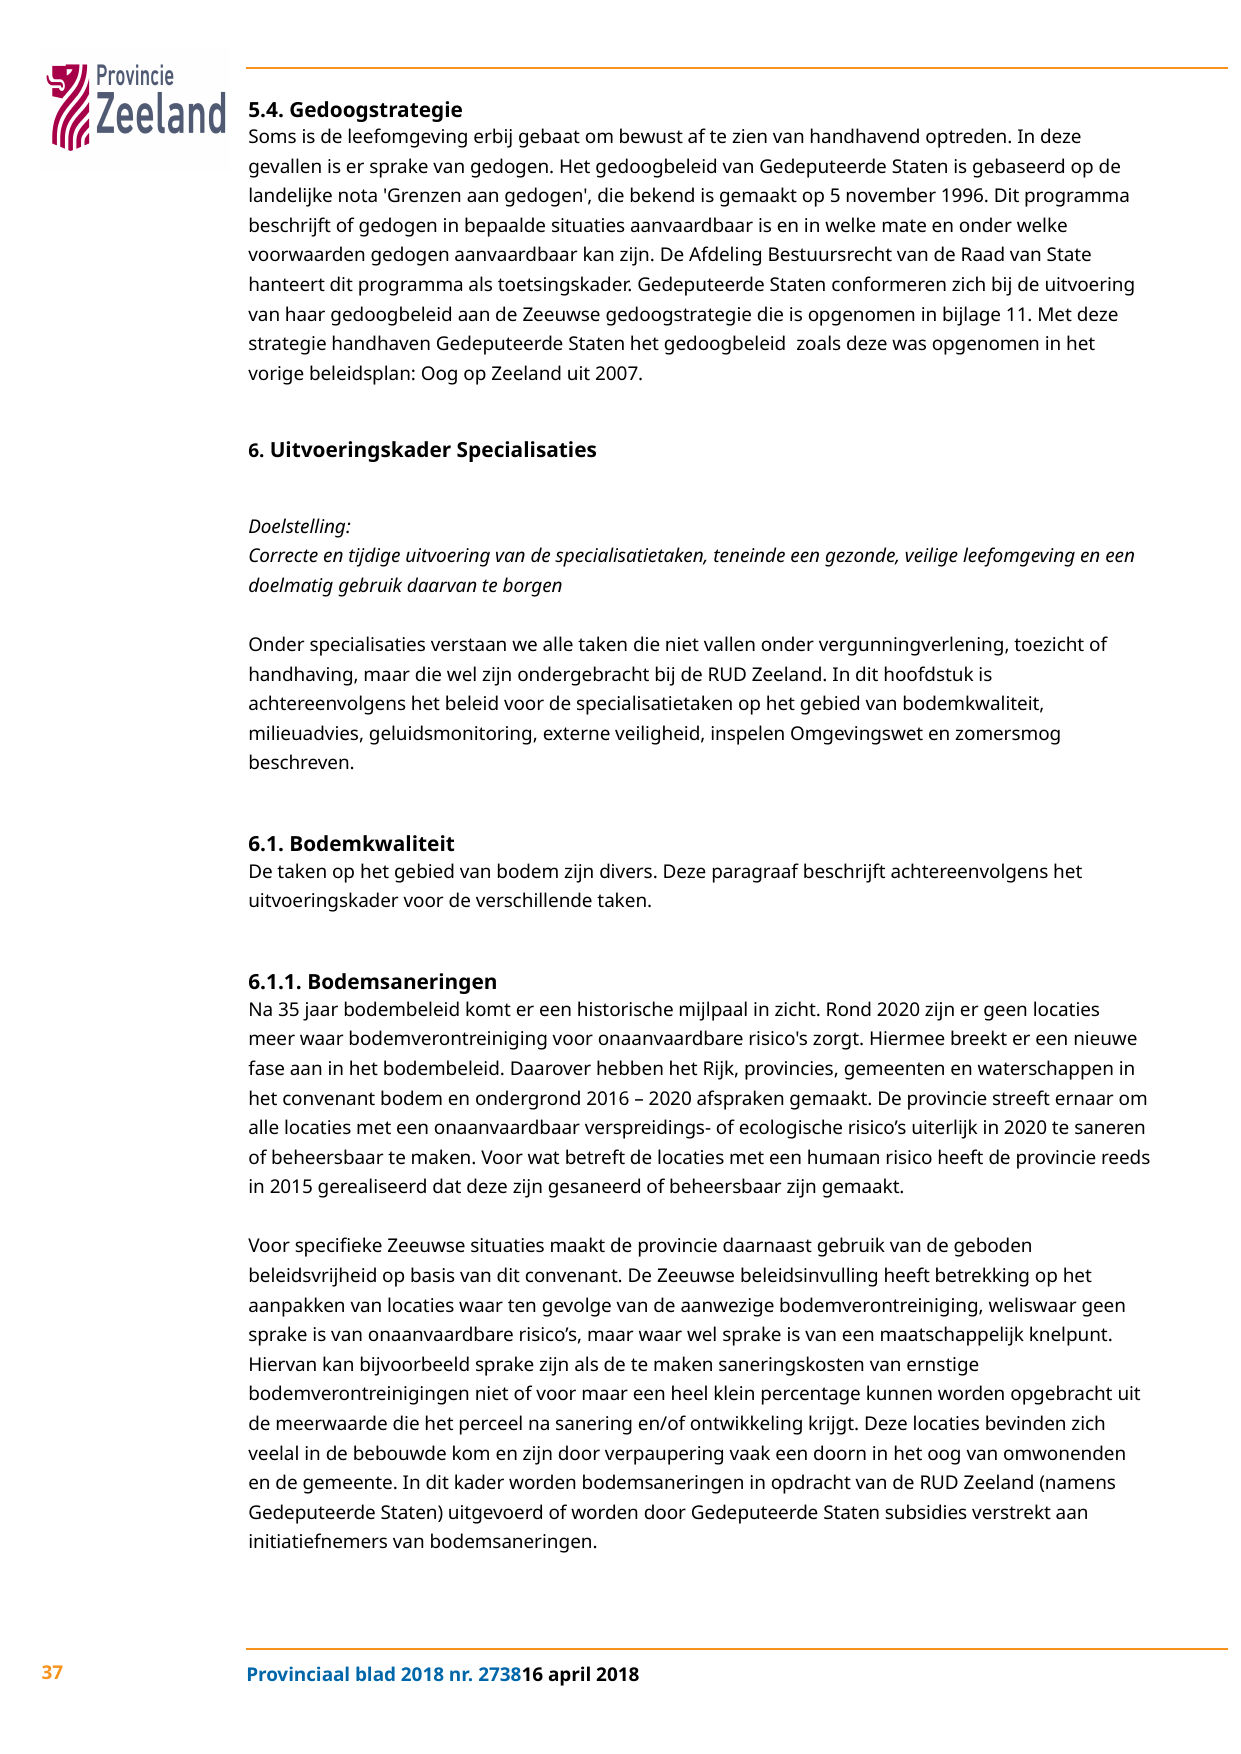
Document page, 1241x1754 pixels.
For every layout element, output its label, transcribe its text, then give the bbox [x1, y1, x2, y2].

text Na 35 jaar bodembeleid komt er een historische mijlpaal in zicht. Rond 2020 zijn er geen locaties meer waar bodemverontreiniging voor onaanvaardbare risico's zorgt. Hiermee breekt er een nieuwe fase aan in het bodembeleid. Daarover hebben het Rijk, provincies, gemeenten en waterschappen in het convenant bodem en ondergrond 2016 – 2020 afspraken gemaakt. De provincie streeft ernaar om alle locaties met een onaanvaardbaar verspreidings- of ecologische risico’s uiterlijk in 2020 te saneren of beheersbaar te maken. Voor wat betreft de locaties met een humaan risico heeft de provincie reeds in 2015 gerealiseerd dat deze zijn gesaneerd of beheersbaar zijn gemaakt. [248, 996, 1152, 1199]
text Doelstelling: [248, 513, 1152, 538]
picture [41, 47, 231, 172]
text Onder specialisaties verstaan we alle taken die niet vallen onder vergunningverlening, toezicht of handhaving, maar die wel zijn ondergebracht bij de RUD Zeeland. In dit hoofdstuk is achtereenvolgens het beleid voor de specialisatietaken op het gebied van bodemkwaliteit, milieuadvies, geluidsmonitoring, externe veiligheid, inspelen Omgevingswet en zomersmog beschreven. [248, 631, 1152, 775]
text 5.4. Gedoogstrategie [248, 95, 1152, 123]
text 6.1. Bodemkwaliteit [248, 829, 1152, 858]
text De taken op het gebied van bodem zijn divers. Deze paragraaf beschrijft achtereenvolgens het uitvoeringskader voor de verschillende taken. [248, 858, 1152, 913]
text Soms is de leefomgeving erbij gebaat om bewust af te zien van handhavend optreden. In deze gevallen is er sprake van gedogen. Het gedoogbeleid van Gedeputeerde Staten is gebaseerd op de landelijke nota 'Grenzen aan gedogen', die bekend is gemaakt op 5 november 1996. Dit programma beschrijft of gedogen in bepaalde situaties aanvaardbaar is en in welke mate en onder welke voorwaarden gedogen aanvaardbaar kan zijn. De Afdeling Bestuursrecht van de Raad van State hanteert dit programma als toetsingskader. Gedeputeerde Staten conformeren zich bij de uitvoering van haar gedoogbeleid aan de Zeeuwse gedoogstrategie die is opgenomen in bijlage 11. Met deze strategie handhaven Gedeputeerde Staten het gedoogbeleid zoals deze was opgenomen in het vorige beleidsplan: Oog op Zeeland uit 2007. [248, 123, 1152, 386]
text Voor specifieke Zeeuwse situaties maakt de provincie daarnaast gebruik van de geboden beleidsvrijheid op basis van dit convenant. De Zeeuwse beleidsinvulling heeft betrekking op het aanpakken van locaties waar ten gevolge van de aanwezige bodemverontreiniging, weliswaar geen sprake is van onaanvaardbare risico’s, maar waar wel sprake is van een maatschappelijk knelpunt. Hiervan kan bijvoorbeeld sprake zijn als de te maken saneringskosten van ernstige bodemverontreinigingen niet of voor maar een heel klein percentage kunnen worden opgebracht uit de meerwaarde die het perceel na sanering en/of ontwikkeling krijgt. Deze locaties bevinden zich veelal in de bebouwde kom en zijn door verpaupering vaak een doorn in het oog van omwonenden en de gemeente. In dit kader worden bodemsaneringen in opdracht van de RUD Zeeland (namens Gedeputeerde Staten) uitgevoerd of worden door Gedeputeerde Staten subsidies verstrekt aan initiatiefnemers van bodemsaneringen. [248, 1233, 1152, 1554]
text Correcte en tijdige uitvoering van de specialisatietaken, teneinde een gezonde, veilige leefomgeving en een doelmatig gebruik daarvan te borgen [248, 542, 1152, 598]
text 6. Uitvoeringskader Specialisaties [248, 435, 1152, 463]
text 6.1.1. Bodemsaneringen [248, 967, 1152, 996]
